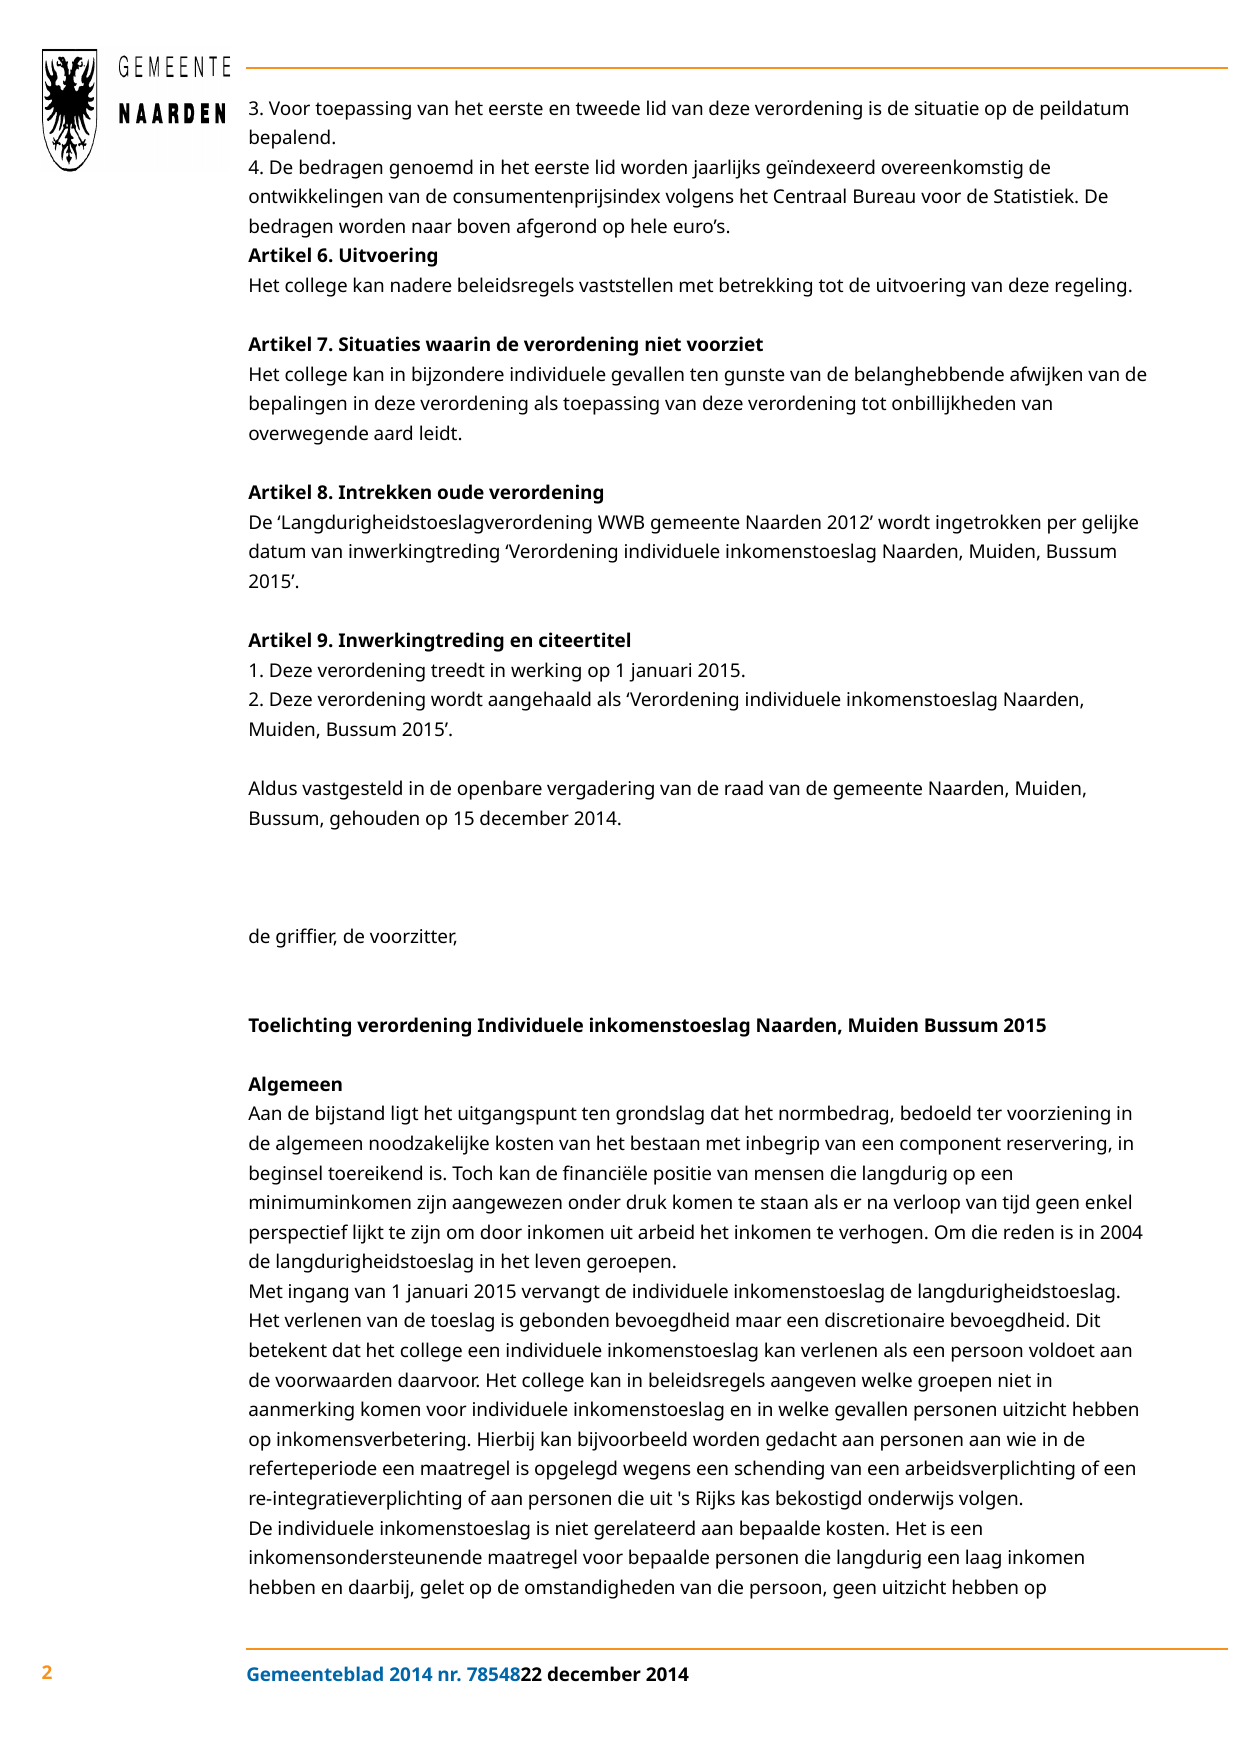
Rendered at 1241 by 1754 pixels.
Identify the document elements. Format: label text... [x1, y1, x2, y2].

text Het college kan nadere beleidsregels vaststellen met betrekking tot de uitvoering van deze regeling. [248, 272, 1152, 298]
text Artikel 9. Inwerkingtreding en citeertitel [248, 627, 1152, 653]
text Algemeen [248, 1071, 1152, 1097]
text de griffier, de voorzitter, [248, 923, 1152, 949]
text De individuele inkomenstoeslag is niet gerelateerd aan bepaalde kosten. Het is een inkomensondersteunende maatregel voor bepaalde personen die langdurig een laag inkomen hebben en daarbij, gelet op de omstandigheden van die persoon, geen uitzicht hebben op [248, 1515, 1152, 1600]
text Artikel 6. Uitvoering [248, 243, 1152, 268]
text Aldus vastgesteld in de openbare vergadering van de raad van de gemeente Naarden, Muiden, Bussum, gehouden op 15 december 2014. [248, 775, 1152, 831]
text Artikel 8. Intrekken oude verordening [248, 479, 1152, 505]
text De ‘Langdurigheidstoeslagverordening WWB gemeente Naarden 2012’ wordt ingetrokken per gelijke datum van inwerkingtreding ‘Verordening individuele inkomenstoeslag Naarden, Muiden, Bussum 2015’. [248, 509, 1152, 594]
text Toelichting verordening Individuele inkomenstoeslag Naarden, Muiden Bussum 2015 [248, 1012, 1152, 1038]
text Artikel 7. Situaties waarin de verordening niet voorziet [248, 331, 1152, 357]
text 1. Deze verordening treedt in werking op 1 januari 2015. [248, 657, 1152, 683]
text Het college kan in bijzondere individuele gevallen ten gunste van de belanghebbende afwijken van de bepalingen in deze verordening als toepassing van deze verordening tot onbillijkheden van overwegende aard leidt. [248, 361, 1152, 446]
text 3. Voor toepassing van het eerste en tweede lid van deze verordening is de situatie op de peildatum bepalend. [248, 95, 1152, 150]
text Aan de bijstand ligt het uitgangspunt ten grondslag dat het normbedrag, bedoeld ter voorziening in de algemeen noodzakelijke kosten van het bestaan met inbegrip van een component reservering, in beginsel toereikend is. Toch kan de financiële positie van mensen die langdurig op een minimuminkomen zijn aangewezen onder druk komen te staan als er na verloop van tijd geen enkel perspectief lijkt te zijn om door inkomen uit arbeid het inkomen te verhogen. Om die reden is in 2004 de langdurigheidstoeslag in het leven geroepen. [248, 1101, 1152, 1274]
text 2. Deze verordening wordt aangehaald als ‘Verordening individuele inkomenstoeslag Naarden, Muiden, Bussum 2015’. [248, 686, 1152, 742]
text 4. De bedragen genoemd in het eerste lid worden jaarlijks geïndexeerd overeenkomstig de ontwikkelingen van de consumentenprijsindex volgens het Centraal Bureau voor de Statistiek. De bedragen worden naar boven afgerond op hele euro’s. [248, 154, 1152, 239]
picture [41, 47, 231, 172]
text Met ingang van 1 januari 2015 vervangt de individuele inkomenstoeslag de langdurigheidstoeslag. Het verlenen van de toeslag is gebonden bevoegdheid maar een discretionaire bevoegdheid. Dit betekent dat het college een individuele inkomenstoeslag kan verlenen als een persoon voldoet aan de voorwaarden daarvoor. Het college kan in beleidsregels aangeven welke groepen niet in aanmerking komen voor individuele inkomenstoeslag en in welke gevallen personen uitzicht hebben op inkomensverbetering. Hierbij kan bijvoorbeeld worden gedacht aan personen aan wie in de referteperiode een maatregel is opgelegd wegens een schending van een arbeidsverplichting of een re-integratieverplichting of aan personen die uit 's Rijks kas bekostigd onderwijs volgen. [248, 1278, 1152, 1511]
